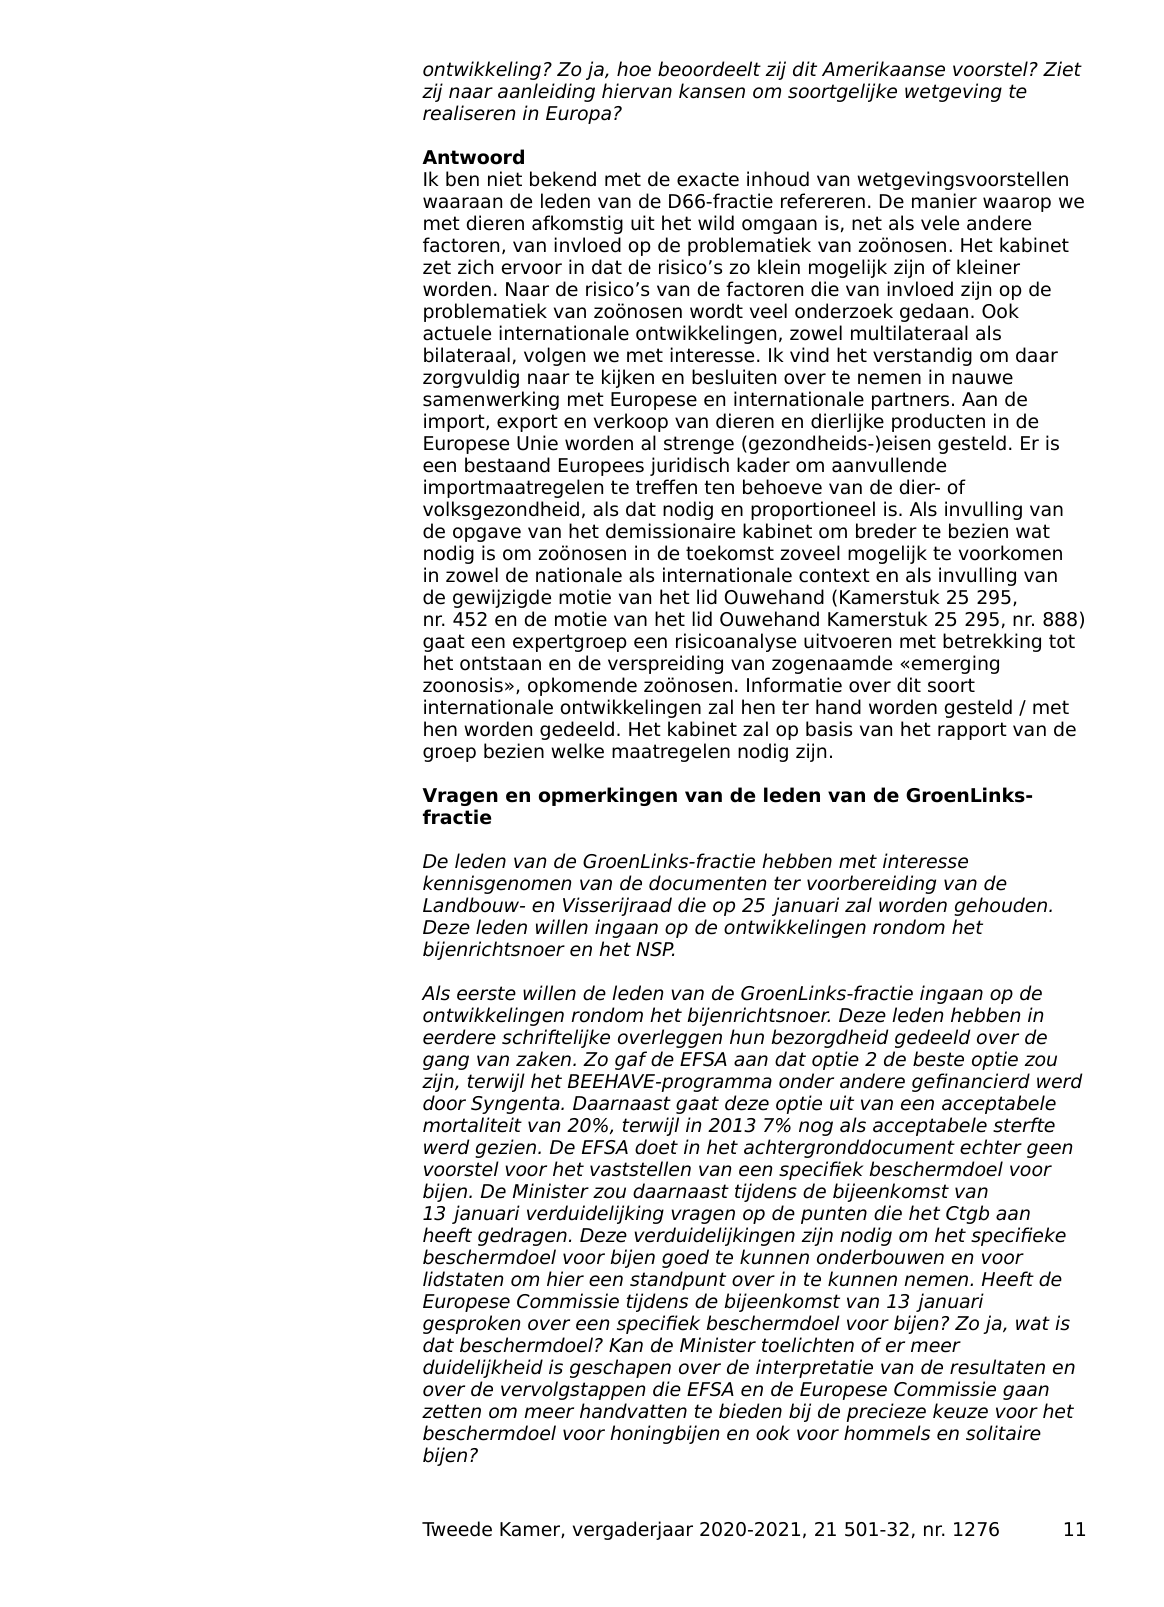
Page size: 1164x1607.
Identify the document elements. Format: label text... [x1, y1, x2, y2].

text ontwikkeling? Zo ja, hoe beoordeelt zij dit Amerikaanse voorstel? Ziet zij naar aanleiding hiervan kansen om soortgelijke wetgeving te realiseren in Europa? [422, 59, 1087, 125]
subtitle Vragen en opmerkingen van de leden van de GroenLinks-fractie [422, 785, 1087, 829]
subtitle Antwoord [422, 147, 1087, 169]
text Ik ben niet bekend met de exacte inhoud van wetgevingsvoorstellen waaraan de leden van de D66-fractie refereren. De manier waarop we met dieren afkomstig uit het wild omgaan is, net als vele andere factoren, van invloed op de problematiek van zoönosen. Het kabinet zet zich ervoor in dat de risico’s zo klein mogelijk zijn of kleiner worden. Naar de risico’s van de factoren die van invloed zijn op de problematiek van zoönosen wordt veel onderzoek gedaan. Ook actuele internationale ontwikkelingen, zowel multilateraal als bilateraal, volgen we met interesse. Ik vind het verstandig om daar zorgvuldig naar te kijken en besluiten over te nemen in nauwe samenwerking met Europese en internationale partners. Aan de import, export en verkoop van dieren en dierlijke producten in de Europese Unie worden al strenge (gezondheids-)eisen gesteld. Er is een bestaand Europees juridisch kader om aanvullende importmaatregelen te treffen ten behoeve van de dier- of volksgezondheid, als dat nodig en proportioneel is. Als invulling van de opgave van het demissionaire kabinet om breder te bezien wat nodig is om zoönosen in de toekomst zoveel mogelijk te voorkomen in zowel de nationale als internationale context en als invulling van de gewijzigde motie van het lid Ouwehand (Kamerstuk 25 295, nr. 452 en de motie van het lid Ouwehand Kamerstuk 25 295, nr. 888) gaat een expertgroep een risicoanalyse uitvoeren met betrekking tot het ontstaan en de verspreiding van zogenaamde «emerging zoonosis», opkomende zoönosen. Informatie over dit soort internationale ontwikkelingen zal hen ter hand worden gesteld / met hen worden gedeeld. Het kabinet zal op basis van het rapport van de groep bezien welke maatregelen nodig zijn. [422, 169, 1087, 763]
text De leden van de GroenLinks-fractie hebben met interesse kennisgenomen van de documenten ter voorbereiding van de Landbouw- en Visserijraad die op 25 januari zal worden gehouden. Deze leden willen ingaan op de ontwikkelingen rondom het bijenrichtsnoer en het NSP. [422, 851, 1087, 961]
text Als eerste willen de leden van de GroenLinks-fractie ingaan op de ontwikkelingen rondom het bijenrichtsnoer. Deze leden hebben in eerdere schriftelijke overleggen hun bezorgdheid gedeeld over de gang van zaken. Zo gaf de EFSA aan dat optie 2 de beste optie zou zijn, terwijl het BEEHAVE-programma onder andere gefinancierd werd door Syngenta. Daarnaast gaat deze optie uit van een acceptabele mortaliteit van 20%, terwijl in 2013 7% nog als acceptabele sterfte werd gezien. De EFSA doet in het achtergronddocument echter geen voorstel voor het vaststellen van een specifiek beschermdoel voor bijen. De Minister zou daarnaast tijdens de bijeenkomst van 13 januari verduidelijking vragen op de punten die het Ctgb aan heeft gedragen. Deze verduidelijkingen zijn nodig om het specifieke beschermdoel voor bijen goed te kunnen onderbouwen en voor lidstaten om hier een standpunt over in te kunnen nemen. Heeft de Europese Commissie tijdens de bijeenkomst van 13 januari gesproken over een specifiek beschermdoel voor bijen? Zo ja, wat is dat beschermdoel? Kan de Minister toelichten of er meer duidelijkheid is geschapen over de interpretatie van de resultaten en over de vervolgstappen die EFSA en de Europese Commissie gaan zetten om meer handvatten te bieden bij de precieze keuze voor het beschermdoel voor honingbijen en ook voor hommels en solitaire bijen? [422, 983, 1087, 1467]
